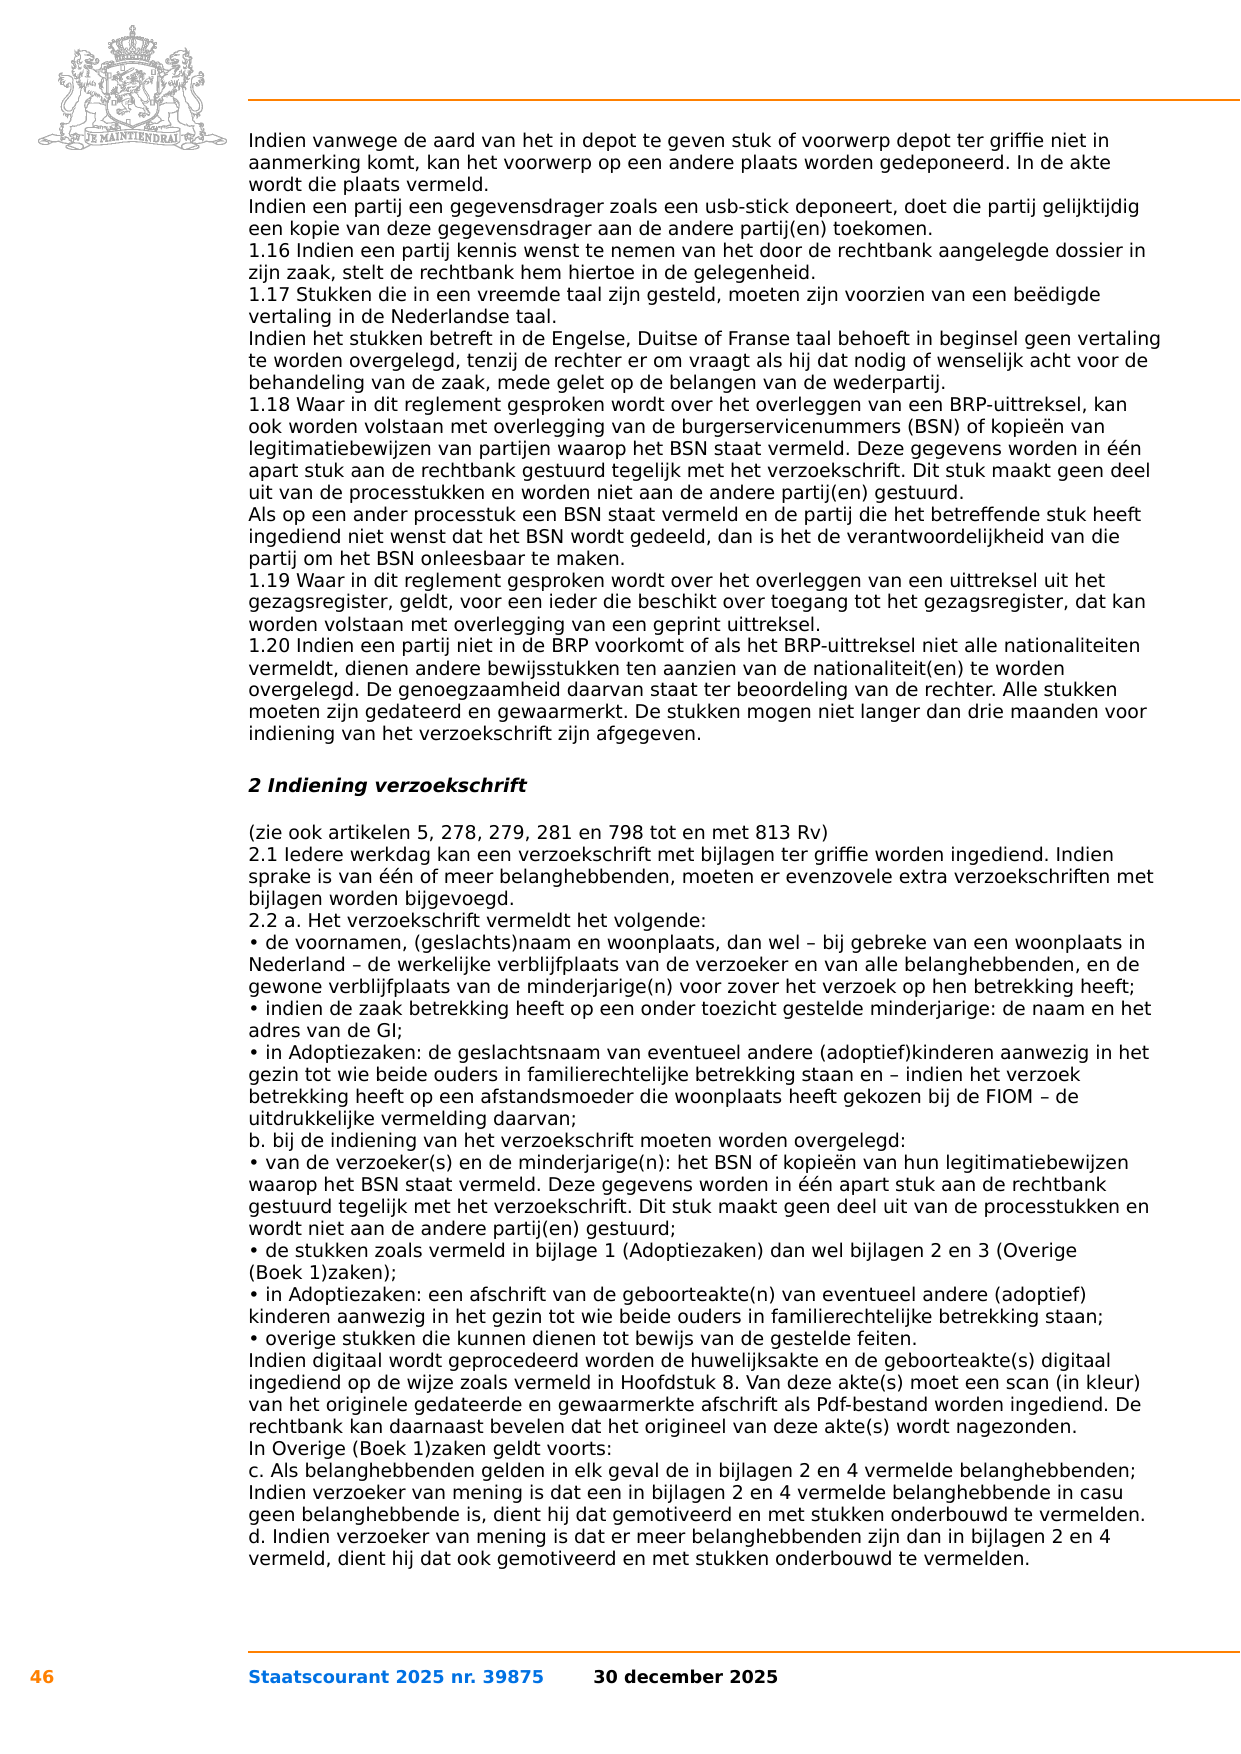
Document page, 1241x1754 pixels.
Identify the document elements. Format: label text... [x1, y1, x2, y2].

text Indien een partij een gegevensdrager zoals een usb-stick deponeert, doet die partij gelijktijdig een kopie van deze gegevensdrager aan de andere partij(en) toekomen. [248, 196, 1163, 240]
text In Overige (Boek 1)zaken geldt voorts: [248, 1438, 1163, 1460]
text Als op een ander processtuk een BSN staat vermeld en de partij die het betreffende stuk heeft ingediend niet wenst dat het BSN wordt gedeeld, dan is het de verantwoordelijkheid van die partij om het BSN onleesbaar te maken. [248, 503, 1163, 569]
text 2.2 a. Het verzoekschrift vermeldt het volgende: [248, 910, 1163, 932]
text 1.19 Waar in dit reglement gesproken wordt over het overleggen van een uittreksel uit het gezagsregister, geldt, voor een ieder die beschikt over toegang tot het gezagsregister, dat kan worden volstaan met overlegging van een geprint uittreksel. [248, 569, 1163, 635]
text • indien de zaak betrekking heeft op een onder toezicht gestelde minderjarige: de naam en het adres van de GI; [248, 998, 1163, 1042]
text 1.18 Waar in dit reglement gesproken wordt over het overleggen van een BRP-uittreksel, kan ook worden volstaan met overlegging van de burgerservicenummers (BSN) of kopieën van legitimatiebewijzen van partijen waarop het BSN staat vermeld. Deze gegevens worden in één apart stuk aan de rechtbank gestuurd tegelijk met het verzoekschrift. Dit stuk maakt geen deel uit van de processtukken en worden niet aan de andere partij(en) gestuurd. [248, 394, 1163, 503]
text c. Als belanghebbenden gelden in elk geval de in bijlagen 2 en 4 vermelde belanghebbenden; [248, 1460, 1163, 1482]
text • overige stukken die kunnen dienen tot bewijs van de gestelde feiten. [248, 1328, 1163, 1350]
text • de voornamen, (geslachts)naam en woonplaats, dan wel – bij gebreke van een woonplaats in Nederland – de werkelijke verblijfplaats van de verzoeker en van alle belanghebbenden, en de gewone verblijfplaats van de minderjarige(n) voor zover het verzoek op hen betrekking heeft; [248, 932, 1163, 998]
text Indien vanwege de aard van het in depot te geven stuk of voorwerp depot ter griffie niet in aanmerking komt, kan het voorwerp op een andere plaats worden gedeponeerd. In de akte wordt die plaats vermeld. [248, 130, 1163, 196]
text • de stukken zoals vermeld in bijlage 1 (Adoptiezaken) dan wel bijlagen 2 en 3 (Overige (Boek 1)zaken); [248, 1240, 1163, 1284]
subtitle 2 Indiening verzoekschrift [248, 775, 1163, 797]
text 1.20 Indien een partij niet in de BRP voorkomt of als het BRP-uittreksel niet alle nationaliteiten vermeldt, dienen andere bewijsstukken ten aanzien van de nationaliteit(en) te worden overgelegd. De genoegzaamheid daarvan staat ter beoordeling van de rechter. Alle stukken moeten zijn gedateerd en gewaarmerkt. De stukken mogen niet langer dan drie maanden voor indiening van het verzoekschrift zijn afgegeven. [248, 635, 1163, 745]
text (zie ook artikelen 5, 278, 279, 281 en 798 tot en met 813 Rv) [248, 822, 1163, 844]
text 1.16 Indien een partij kennis wenst te nemen van het door de rechtbank aangelegde dossier in zijn zaak, stelt de rechtbank hem hiertoe in de gelegenheid. [248, 240, 1163, 284]
text Indien verzoeker van mening is dat een in bijlagen 2 en 4 vermelde belanghebbende in casu geen belanghebbende is, dient hij dat gemotiveerd en met stukken onderbouwd te vermelden. [248, 1482, 1163, 1526]
text • van de verzoeker(s) en de minderjarige(n): het BSN of kopieën van hun legitimatiebewijzen waarop het BSN staat vermeld. Deze gegevens worden in één apart stuk aan de rechtbank gestuurd tegelijk met het verzoekschrift. Dit stuk maakt geen deel uit van de processtukken en wordt niet aan de andere partij(en) gestuurd; [248, 1152, 1163, 1240]
text • in Adoptiezaken: een afschrift van de geboorteakte(n) van eventueel andere (adoptief) kinderen aanwezig in het gezin tot wie beide ouders in familierechtelijke betrekking staan; [248, 1284, 1163, 1328]
text 2.1 Iedere werkdag kan een verzoekschrift met bijlagen ter griffie worden ingediend. Indien sprake is van één of meer belanghebbenden, moeten er evenzovele extra verzoekschriften met bijlagen worden bijgevoegd. [248, 844, 1163, 910]
text Indien digitaal wordt geprocedeerd worden de huwelijksakte en de geboorteakte(s) digitaal ingediend op de wijze zoals vermeld in Hoofdstuk 8. Van deze akte(s) moet een scan (in kleur) van het originele gedateerde en gewaarmerkte afschrift als Pdf-bestand worden ingediend. De rechtbank kan daarnaast bevelen dat het origineel van deze akte(s) wordt nagezonden. [248, 1350, 1163, 1438]
picture [38, 25, 227, 150]
text • in Adoptiezaken: de geslachtsnaam van eventueel andere (adoptief)kinderen aanwezig in het gezin tot wie beide ouders in familierechtelijke betrekking staan en – indien het verzoek betrekking heeft op een afstandsmoeder die woonplaats heeft gekozen bij de FIOM – de uitdrukkelijke vermelding daarvan; [248, 1042, 1163, 1130]
text 1.17 Stukken die in een vreemde taal zijn gesteld, moeten zijn voorzien van een beëdigde vertaling in de Nederlandse taal. [248, 284, 1163, 328]
text d. Indien verzoeker van mening is dat er meer belanghebbenden zijn dan in bijlagen 2 en 4 vermeld, dient hij dat ook gemotiveerd en met stukken onderbouwd te vermelden. [248, 1526, 1163, 1569]
text Indien het stukken betreft in de Engelse, Duitse of Franse taal behoeft in beginsel geen vertaling te worden overgelegd, tenzij de rechter er om vraagt als hij dat nodig of wenselijk acht voor de behandeling van de zaak, mede gelet op de belangen van de wederpartij. [248, 328, 1163, 394]
text b. bij de indiening van het verzoekschrift moeten worden overgelegd: [248, 1130, 1163, 1152]
